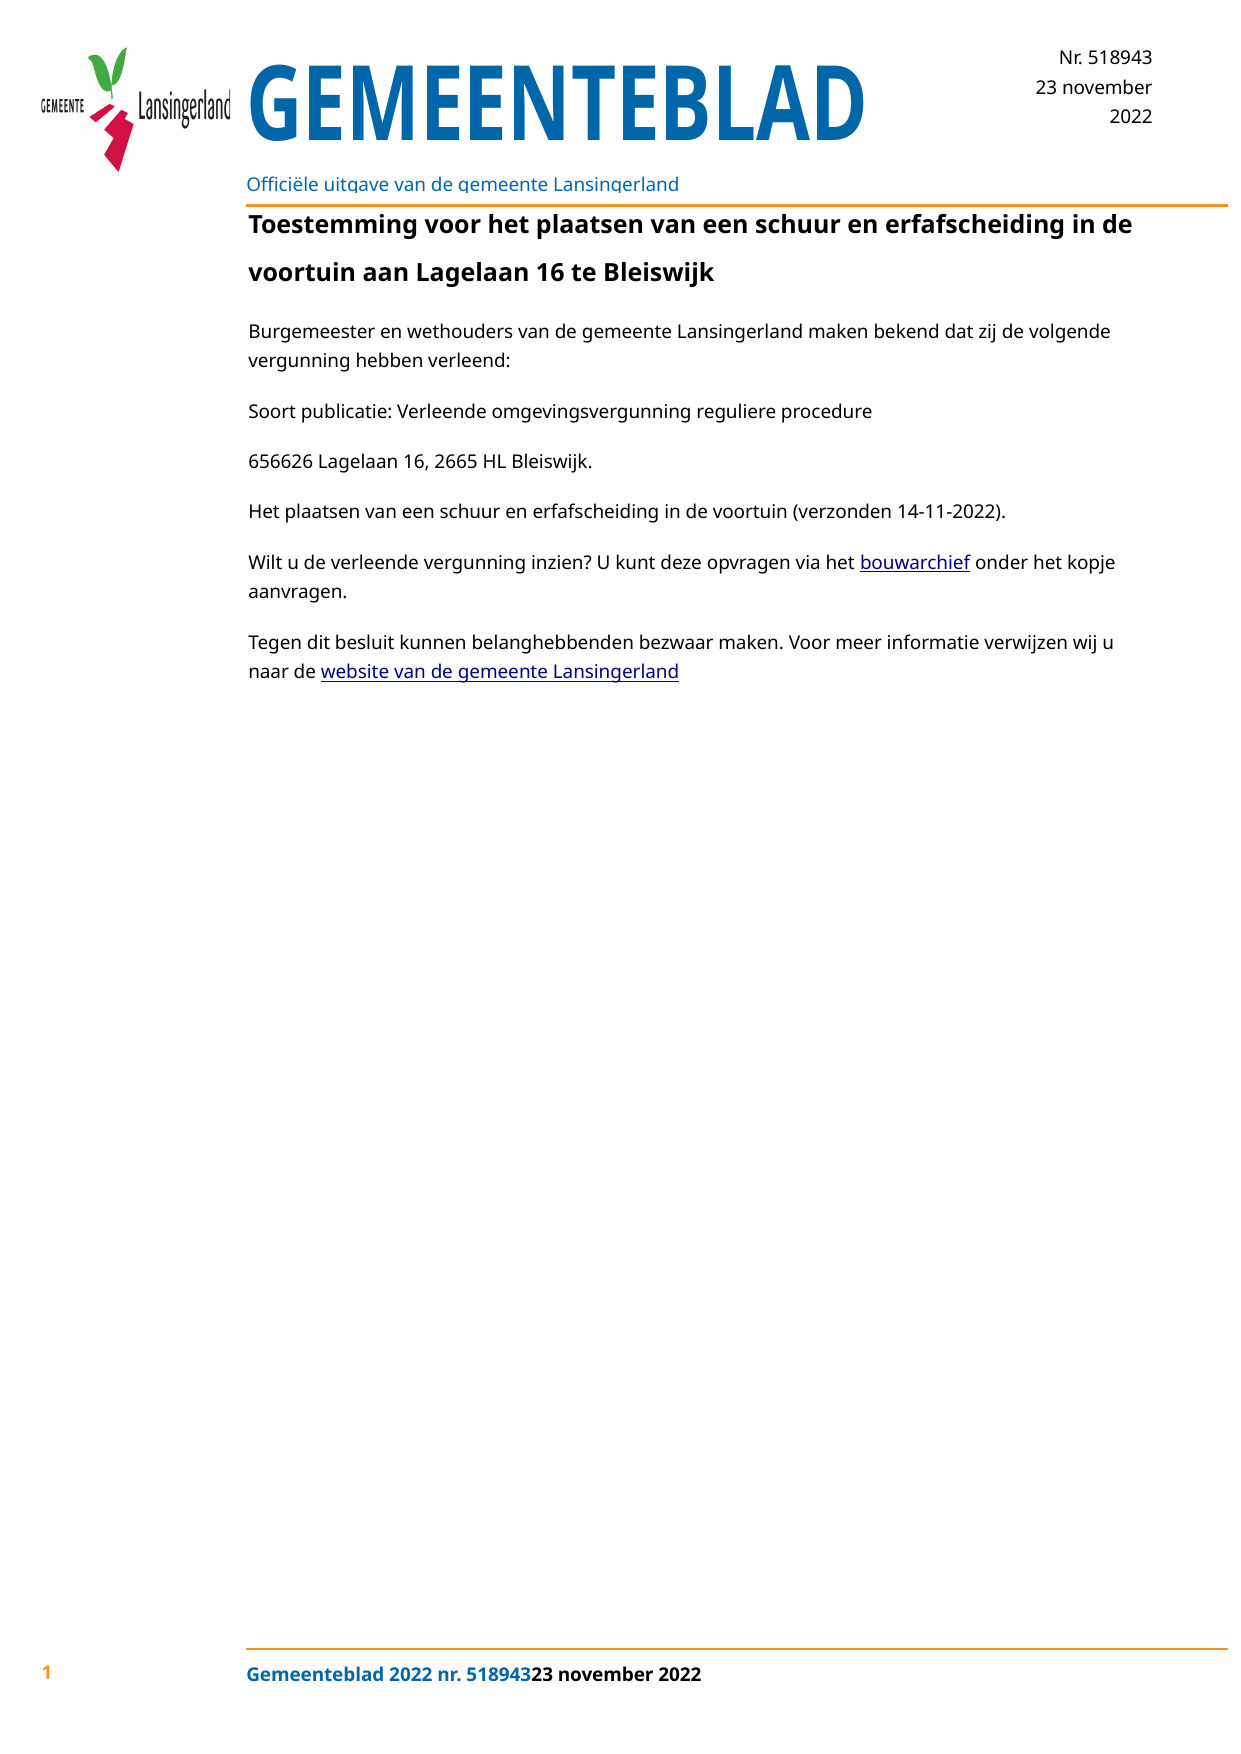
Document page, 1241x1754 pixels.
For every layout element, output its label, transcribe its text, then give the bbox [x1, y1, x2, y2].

text Toestemming voor het plaatsen van een schuur en erfafscheiding in de voortuin aan Lagelaan 16 te Bleiswijk [248, 207, 1152, 288]
text Wilt u de verleende vergunning inzien? U kunt deze opvragen via het bouwarchief onder het kopje aanvragen. [248, 549, 1152, 604]
text 656626 Lagelaan 16, 2665 HL Bleiswijk. [248, 448, 1152, 474]
text Burgemeester en wethouders van de gemeente Lansingerland maken bekend dat zij de volgende vergunning hebben verleend: [248, 318, 1152, 373]
text Het plaatsen van een schuur en erfafscheiding in de voortuin (verzonden 14-11-2022). [248, 499, 1152, 524]
picture [41, 47, 231, 172]
text Soort publicatie: Verleende omgevingsvergunning reguliere procedure [248, 398, 1152, 424]
text Tegen dit besluit kunnen belanghebbenden bezwaar maken. Voor meer informatie verwijzen wij u naar de website van de gemeente Lansingerland [248, 629, 1152, 684]
